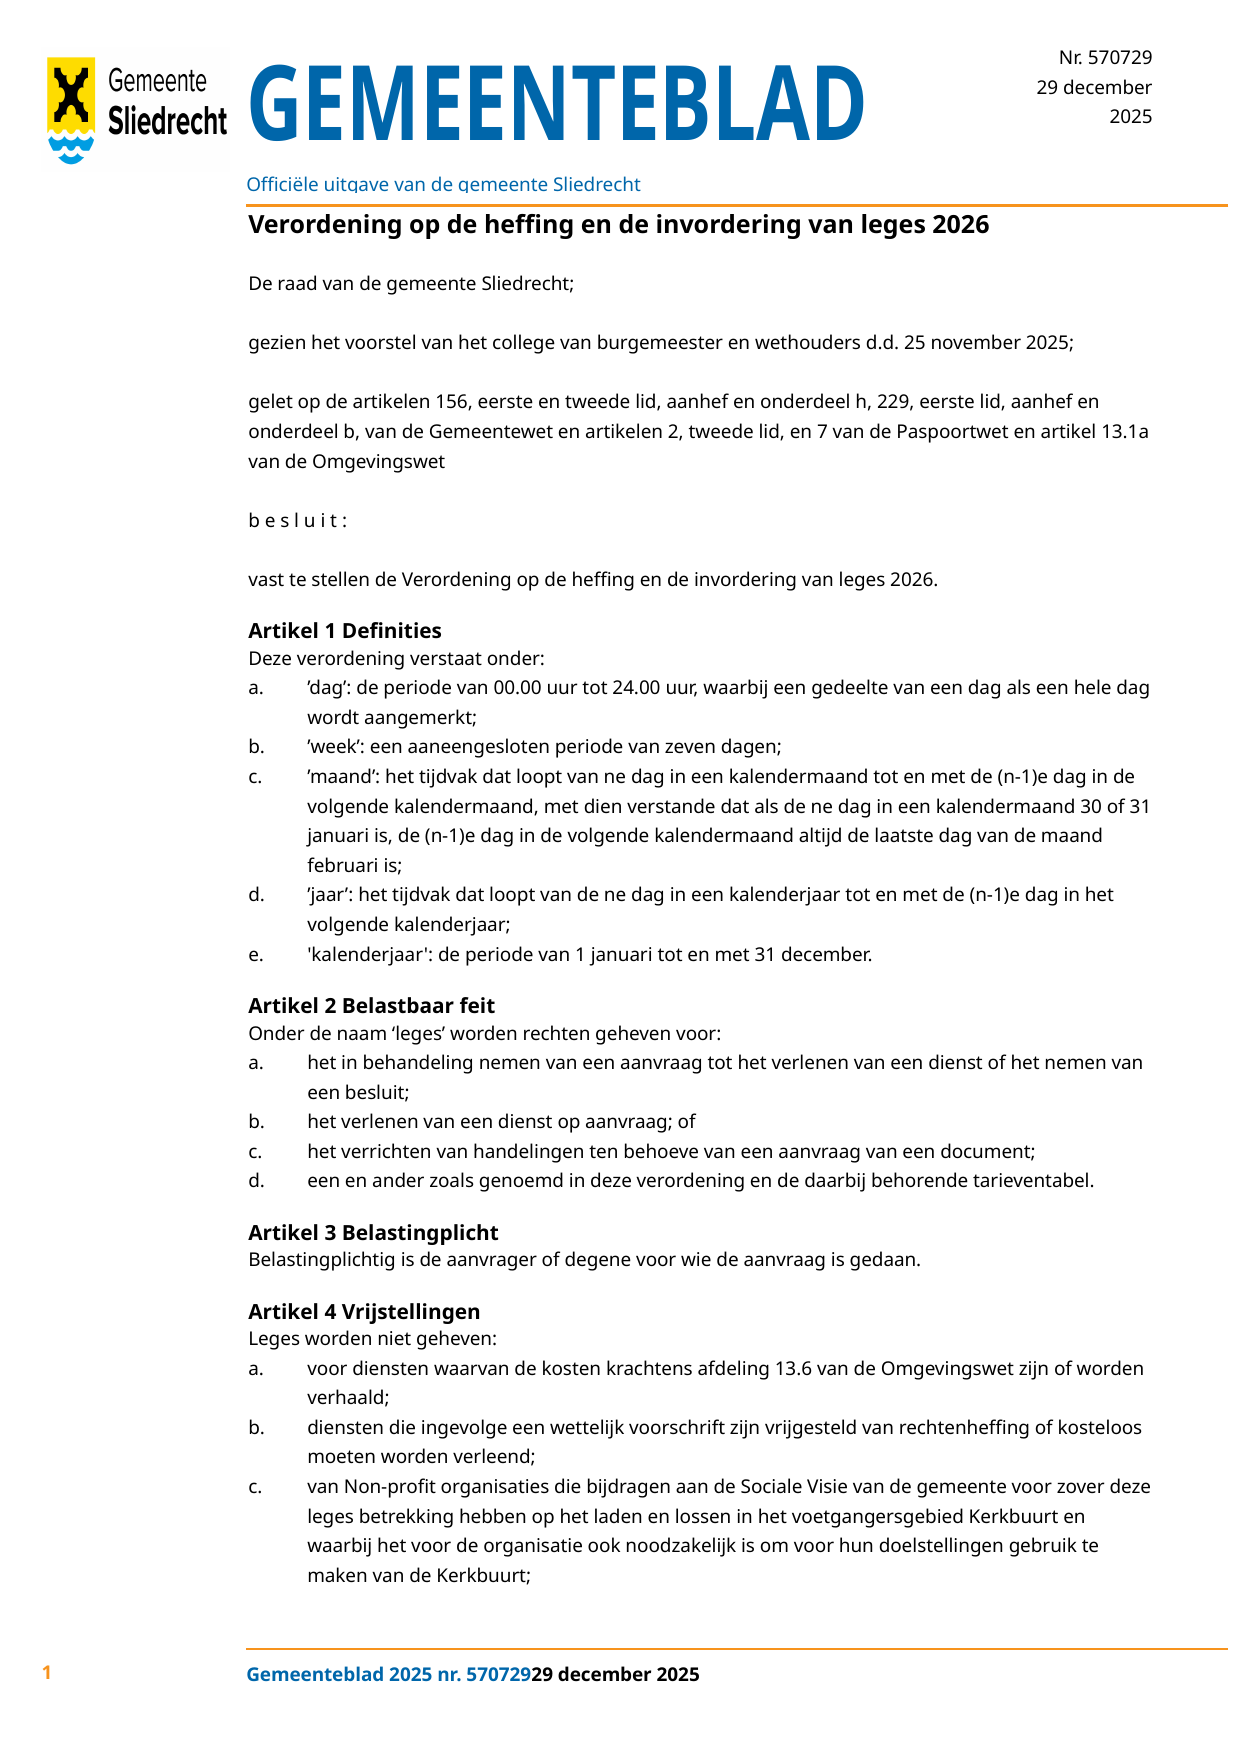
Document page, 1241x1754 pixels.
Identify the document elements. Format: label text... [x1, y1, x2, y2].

list 'kalenderjaar': de periode van 1 januari tot en met 31 december. [248, 941, 1152, 967]
text gezien het voorstel van het college van burgemeester en wethouders d.d. 25 november 2025; [248, 329, 1152, 355]
list voor diensten waarvan de kosten krachtens afdeling 13.6 van de Omgevingswet zijn of worden verhaald; [248, 1355, 1152, 1410]
list ’jaar’: het tijdvak dat loopt van de ne dag in een kalenderjaar tot en met de (n-1)e dag in het volgende kalenderjaar; [248, 882, 1152, 937]
list een en ander zoals genoemd in deze verordening en de daarbij behorende tarieventabel. [248, 1168, 1152, 1193]
text Artikel 2 Belastbaar feit [248, 991, 1152, 1020]
text Artikel 4 Vrijstellingen [248, 1297, 1152, 1325]
list het verlenen van een dienst op aanvraag; of [248, 1108, 1152, 1134]
text vast te stellen de Verordening op de heffing en de invordering van leges 2026. [248, 566, 1152, 592]
list het in behandeling nemen van een aanvraag tot het verlenen van een dienst of het nemen van een besluit; [248, 1049, 1152, 1104]
text Artikel 3 Belastingplicht [248, 1218, 1152, 1246]
text Verordening op de heffing en de invordering van leges 2026 [248, 207, 1152, 241]
list ’dag’: de periode van 00.00 uur tot 24.00 uur, waarbij een gedeelte van een dag als een hele dag wordt aangemerkt; [248, 674, 1152, 730]
text b e s l u i t : [248, 507, 1152, 533]
text Artikel 1 Definities [248, 617, 1152, 645]
text Belastingplichtig is de aanvrager of degene voor wie de aanvraag is gedaan. [248, 1246, 1152, 1272]
list van Non-profit organisaties die bijdragen aan de Sociale Visie van de gemeente voor zover deze leges betrekking hebben op het laden en lossen in het voetgangersgebied Kerkbuurt en waarbij het voor de organisatie ook noodzakelijk is om voor hun doelstellingen gebruik te maken van de Kerkbuurt; [248, 1473, 1152, 1588]
picture [41, 47, 231, 172]
text gelet op de artikelen 156, eerste en tweede lid, aanhef en onderdeel h, 229, eerste lid, aanhef en onderdeel b, van de Gemeentewet en artikelen 2, tweede lid, en 7 van de Paspoortwet en artikel 13.1a van de Omgevingswet [248, 389, 1152, 473]
text Leges worden niet geheven: [248, 1325, 1152, 1351]
text Onder de naam ‘leges’ worden rechten geheven voor: [248, 1020, 1152, 1045]
text Deze verordening verstaat onder: [248, 645, 1152, 671]
list ’week’: een aaneengesloten periode van zeven dagen; [248, 734, 1152, 759]
text De raad van de gemeente Sliedrecht; [248, 270, 1152, 296]
list het verrichten van handelingen ten behoeve van een aanvraag van een document; [248, 1138, 1152, 1164]
list ’maand’: het tijdvak dat loopt van ne dag in een kalendermaand tot en met de (n-1)e dag in de volgende kalendermaand, met dien verstande dat als de ne dag in een kalendermaand 30 of 31 januari is, de (n-1)e dag in de volgende kalendermaand altijd de laatste dag van de maand februari is; [248, 763, 1152, 878]
list diensten die ingevolge een wettelijk voorschrift zijn vrijgesteld van rechtenheffing of kosteloos moeten worden verleend; [248, 1414, 1152, 1469]
